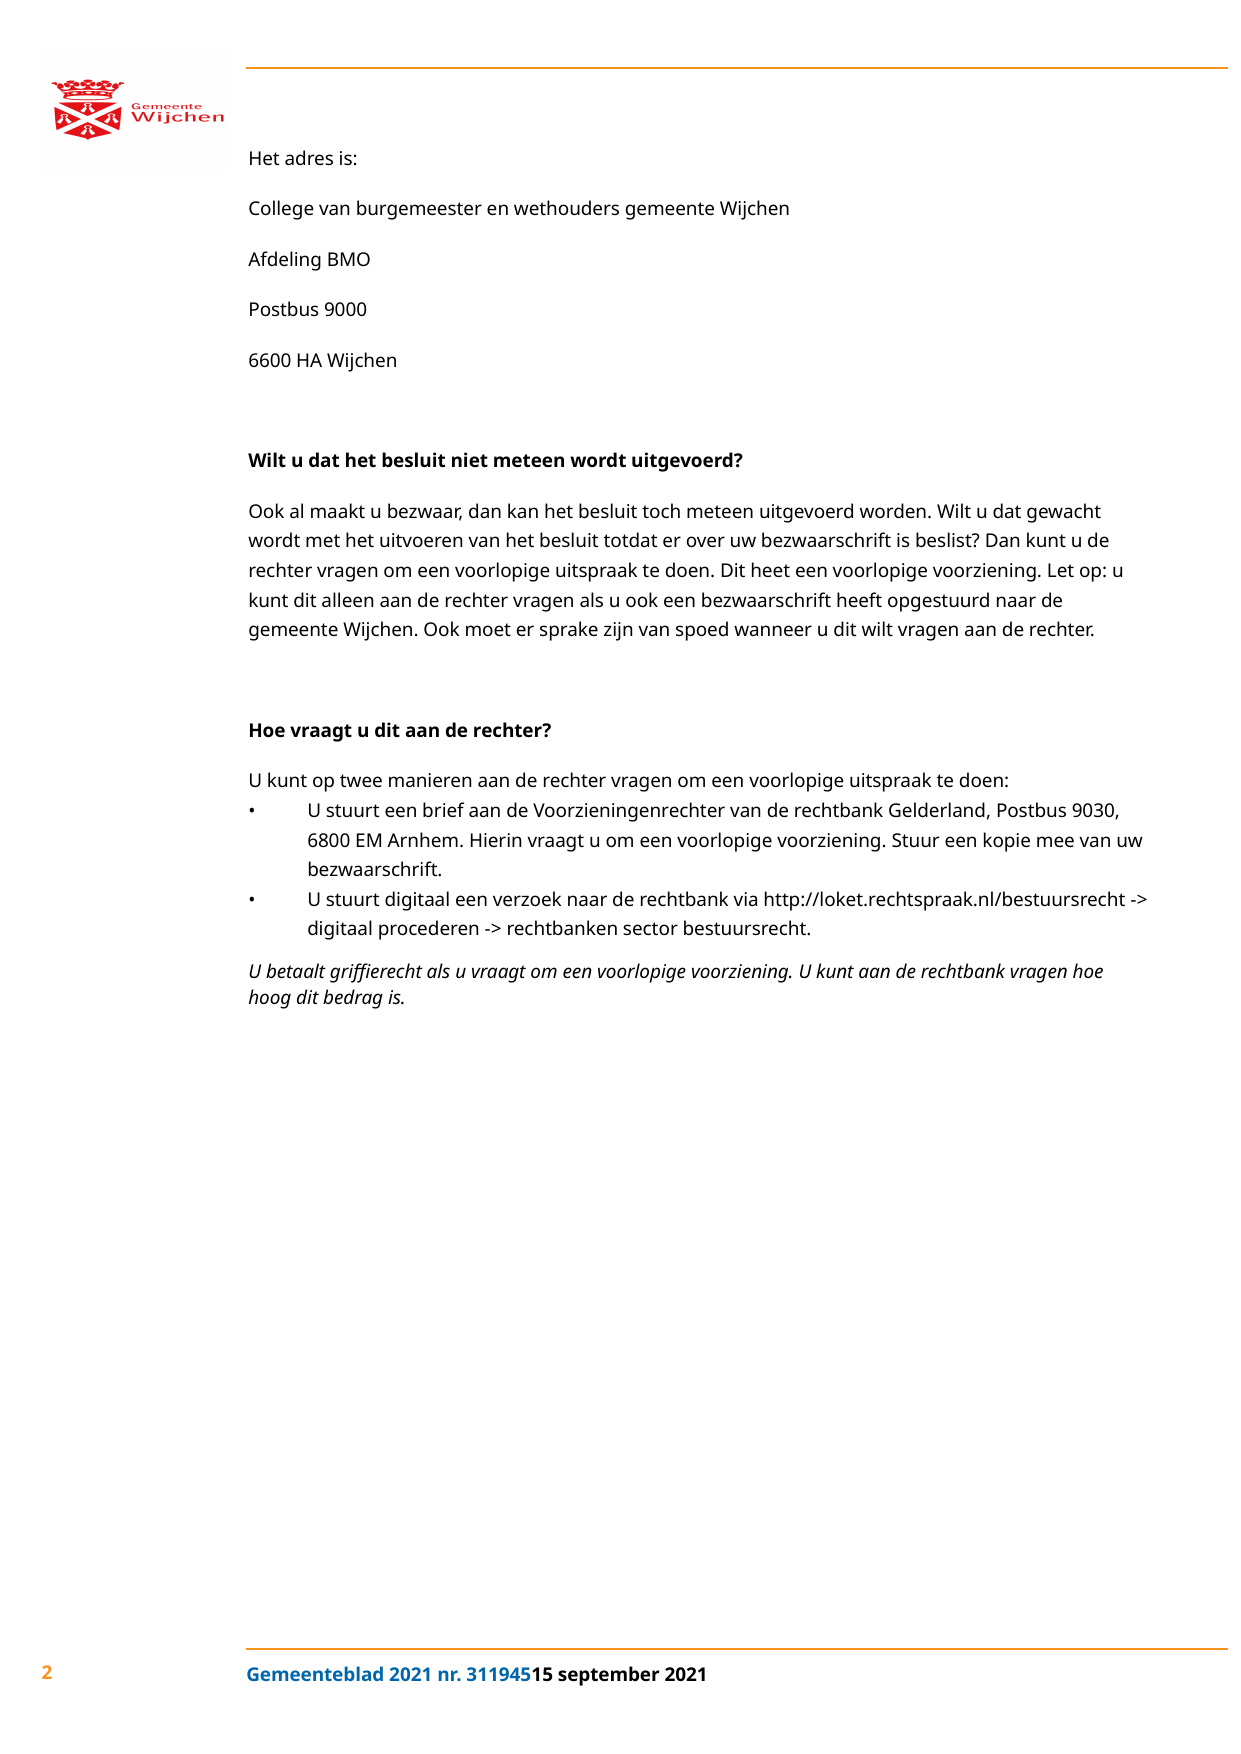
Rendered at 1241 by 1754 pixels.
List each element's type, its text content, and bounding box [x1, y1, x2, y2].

text Postbus 9000 [248, 296, 1152, 322]
list U stuurt digitaal een verzoek naar de rechtbank via http://loket.rechtspraak.nl/bestuursrecht -> digitaal procederen -> rechtbanken sector bestuursrecht. [248, 886, 1152, 941]
text Afdeling BMO [248, 246, 1152, 272]
text U kunt op twee manieren aan de rechter vragen om een voorlopige uitspraak te doen: [248, 768, 1152, 793]
text 6600 HA Wijchen [248, 347, 1152, 373]
text Ook al maakt u bezwaar, dan kan het besluit toch meteen uitgevoerd worden. Wilt u dat gewacht wordt met het uitvoeren van het besluit totdat er over uw bezwaarschrift is beslist? Dan kunt u de rechter vragen om een voorlopige uitspraak te doen. Dit heet een voorlopige voorziening. Let op: u kunt dit alleen aan de rechter vragen als u ook een bezwaarschrift heeft opgestuurd naar de gemeente Wijchen. Ook moet er sprake zijn van spoed wanneer u dit wilt vragen aan de rechter. [248, 498, 1152, 642]
picture [41, 47, 231, 172]
text Wilt u dat het besluit niet meteen wordt uitgevoerd? [248, 448, 1152, 473]
text Hoe vraagt u dit aan de rechter? [248, 717, 1152, 743]
list U stuurt een brief aan de Voorzieningenrechter van de rechtbank Gelderland, Postbus 9030, 6800 EM Arnhem. Hierin vraagt u om een voorlopige voorziening. Stuur een kopie mee van uw bezwaarschrift. [248, 797, 1152, 882]
text Het adres is: [248, 145, 1152, 171]
text U betaalt griffierecht als u vraagt om een voorlopige voorziening. U kunt aan de rechtbank vragen hoe hoog dit bedrag is. [248, 959, 1152, 1010]
text College van burgemeester en wethouders gemeente Wijchen [248, 196, 1152, 221]
